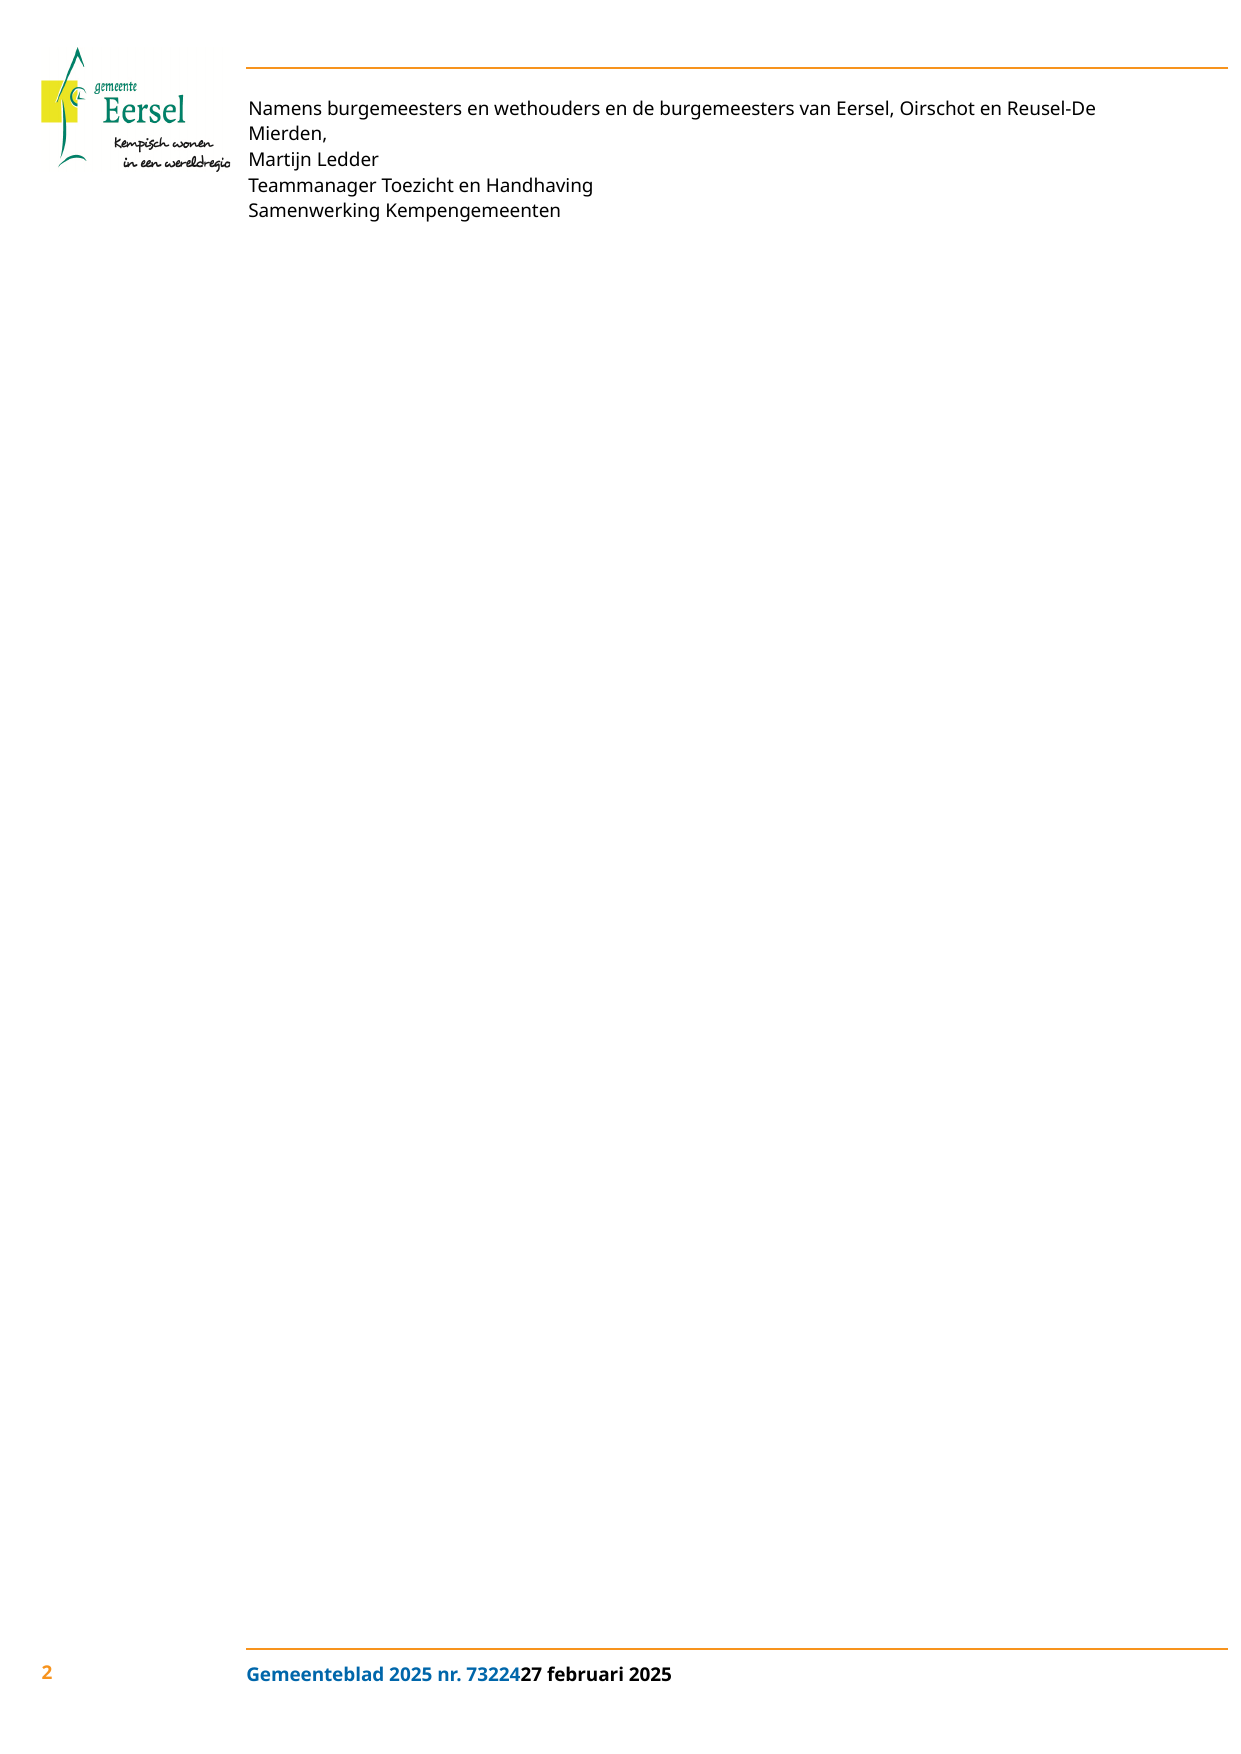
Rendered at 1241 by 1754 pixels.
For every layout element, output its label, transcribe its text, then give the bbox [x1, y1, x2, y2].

text Samenwerking Kempengemeenten [248, 198, 1152, 223]
text Teammanager Toezicht en Handhaving [248, 172, 1152, 198]
picture [41, 47, 231, 172]
text Namens burgemeesters en wethouders en de burgemeesters van Eersel, Oirschot en Reusel-De Mierden, [248, 95, 1152, 146]
text Martijn Ledder [248, 146, 1152, 172]
